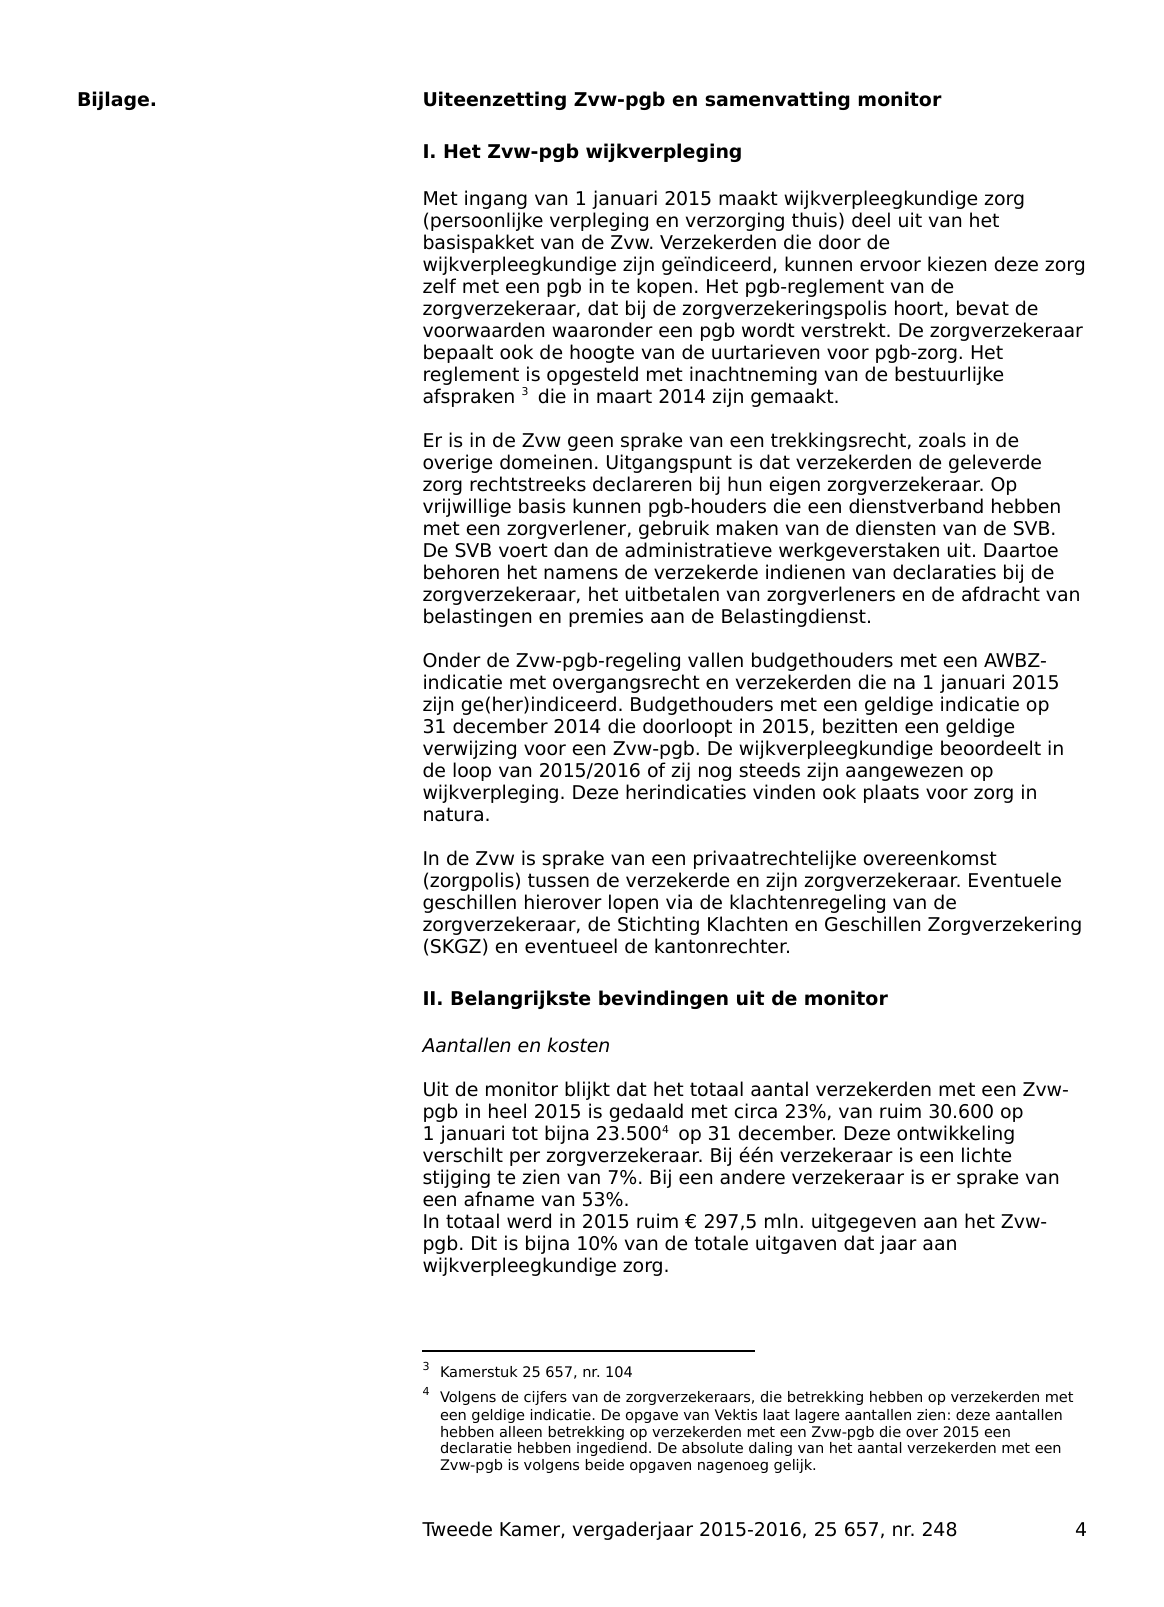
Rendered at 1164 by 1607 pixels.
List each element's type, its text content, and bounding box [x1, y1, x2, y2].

text Uit de monitor blijkt dat het totaal aantal verzekerden met een Zvw-pgb in heel 2015 is gedaald met circa 23%, van ruim 30.600 op 1 januari tot bijna 23.500 op 31 december. Deze ontwikkeling verschilt per zorgverzekeraar. Bij één verzekeraar is een lichte stijging te zien van 7%. Bij een andere verzekeraar is er sprake van een afname van 53%. [422, 1079, 1087, 1211]
text Met ingang van 1 januari 2015 maakt wijkverpleegkundige zorg (persoonlijke verpleging en verzorging thuis) deel uit van het basispakket van de Zvw. Verzekerden die door de wijkverpleegkundige zijn geïndiceerd, kunnen ervoor kiezen deze zorg zelf met een pgb in te kopen. Het pgb-reglement van de zorgverzekeraar, dat bij de zorgverzekeringspolis hoort, bevat de voorwaarden waaronder een pgb wordt verstrekt. De zorgverzekeraar bepaalt ook de hoogte van de uurtarieven voor pgb-zorg. Het reglement is opgesteld met inachtneming van de bestuurlijke afspraken die in maart 2014 zijn gemaakt. [422, 188, 1087, 408]
subtitle Bijlage. Uiteenzetting Zvw-pgb en samenvatting monitor [77, 89, 1087, 111]
text In totaal werd in 2015 ruim € 297,5 mln. uitgegeven aan het Zvw-pgb. Dit is bijna 10% van de totale uitgaven dat jaar aan wijkverpleegkundige zorg. [422, 1211, 1087, 1277]
text Er is in de Zvw geen sprake van een trekkingsrecht, zoals in de overige domeinen. Uitgangspunt is dat verzekerden de geleverde zorg rechtstreeks declareren bij hun eigen zorgverzekeraar. Op vrijwillige basis kunnen pgb-houders die een dienstverband hebben met een zorgverlener, gebruik maken van de diensten van de SVB. De SVB voert dan de administratieve werkgeverstaken uit. Daartoe behoren het namens de verzekerde indienen van declaraties bij de zorgverzekeraar, het uitbetalen van zorgverleners en de afdracht van belastingen en premies aan de Belastingdienst. [422, 430, 1087, 628]
text Onder de Zvw-pgb-regeling vallen budgethouders met een AWBZ-indicatie met overgangsrecht en verzekerden die na 1 januari 2015 zijn ge(her)indiceerd. Budgethouders met een geldige indicatie op 31 december 2014 die doorloopt in 2015, bezitten een geldige verwijzing voor een Zvw-pgb. De wijkverpleegkundige beoordeelt in de loop van 2015/2016 of zij nog steeds zijn aangewezen op wijkverpleging. Deze herindicaties vinden ook plaats voor zorg in natura. [422, 650, 1087, 826]
text Kamerstuk 25 657, nr. 104 [422, 1360, 1087, 1382]
subtitle II. Belangrijkste bevindingen uit de monitor [422, 988, 1087, 1010]
text Volgens de cijfers van de zorgverzekeraars, die betrekking hebben op verzekerden met een geldige indicatie. De opgave van Vektis laat lagere aantallen zien: deze aantallen hebben alleen betrekking op verzekerden met een Zvw-pgb die over 2015 een declaratie hebben ingediend. De absolute daling van het aantal verzekerden met een Zvw-pgb is volgens beide opgaven nagenoeg gelijk. [422, 1385, 1087, 1474]
subtitle Aantallen en kosten [422, 1035, 1087, 1057]
subtitle I. Het Zvw-pgb wijkverpleging [422, 141, 1087, 163]
text In de Zvw is sprake van een privaatrechtelijke overeenkomst (zorgpolis) tussen de verzekerde en zijn zorgverzekeraar. Eventuele geschillen hierover lopen via de klachtenregeling van de zorgverzekeraar, de Stichting Klachten en Geschillen Zorgverzekering (SKGZ) en eventueel de kantonrechter. [422, 848, 1087, 958]
